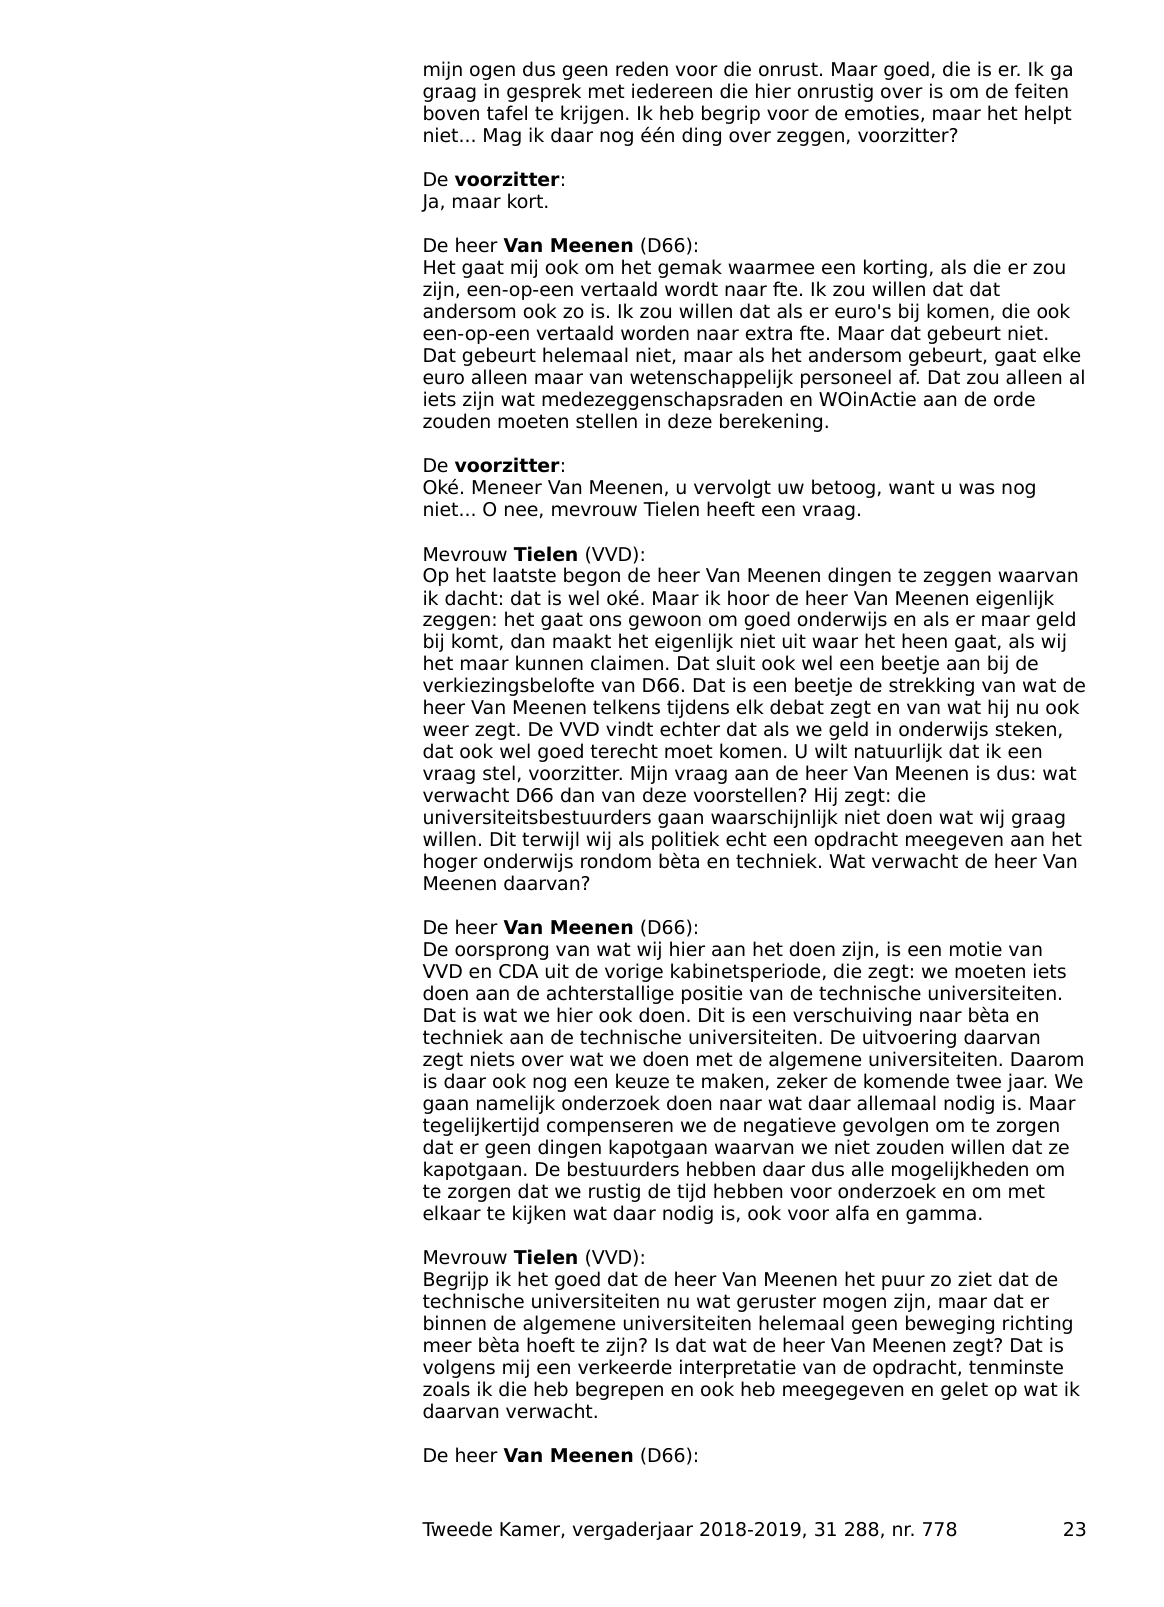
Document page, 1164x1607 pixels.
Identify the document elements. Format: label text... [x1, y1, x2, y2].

text Begrijp ik het goed dat de heer Van Meenen het puur zo ziet dat de technische universiteiten nu wat geruster mogen zijn, maar dat er binnen de algemene universiteiten helemaal geen beweging richting meer bèta hoeft te zijn? Is dat wat de heer Van Meenen zegt? Dat is volgens mij een verkeerde interpretatie van de opdracht, tenminste zoals ik die heb begrepen en ook heb meegegeven en gelet op wat ik daarvan verwacht. [422, 1269, 1087, 1423]
text Op het laatste begon de heer Van Meenen dingen te zeggen waarvan ik dacht: dat is wel oké. Maar ik hoor de heer Van Meenen eigenlijk zeggen: het gaat ons gewoon om goed onderwijs en als er maar geld bij komt, dan maakt het eigenlijk niet uit waar het heen gaat, als wij het maar kunnen claimen. Dat sluit ook wel een beetje aan bij de verkiezingsbelofte van D66. Dat is een beetje de strekking van wat de heer Van Meenen telkens tijdens elk debat zegt en van wat hij nu ook weer zegt. De VVD vindt echter dat als we geld in onderwijs steken, dat ook wel goed terecht moet komen. U wilt natuurlijk dat ik een vraag stel, voorzitter. Mijn vraag aan de heer Van Meenen is dus: wat verwacht D66 dan van deze voorstellen? Hij zegt: die universiteitsbestuurders gaan waarschijnlijk niet doen wat wij graag willen. Dit terwijl wij als politiek echt een opdracht meegeven aan het hoger onderwijs rondom bèta en techniek. Wat verwacht de heer Van Meenen daarvan? [422, 565, 1087, 895]
text Het gaat mij ook om het gemak waarmee een korting, als die er zou zijn, een-op-een vertaald wordt naar fte. Ik zou willen dat dat andersom ook zo is. Ik zou willen dat als er euro's bij komen, die ook een-op-een vertaald worden naar extra fte. Maar dat gebeurt niet. Dat gebeurt helemaal niet, maar als het andersom gebeurt, gaat elke euro alleen maar van wetenschappelijk personeel af. Dat zou alleen al iets zijn wat medezeggenschapsraden en WOinActie aan de orde zouden moeten stellen in deze berekening. [422, 257, 1087, 433]
text Oké. Meneer Van Meenen, u vervolgt uw betoog, want u was nog niet... O nee, mevrouw Tielen heeft een vraag. [422, 477, 1087, 521]
text mijn ogen dus geen reden voor die onrust. Maar goed, die is er. Ik ga graag in gesprek met iedereen die hier onrustig over is om de feiten boven tafel te krijgen. Ik heb begrip voor de emoties, maar het helpt niet... Mag ik daar nog één ding over zeggen, voorzitter? [422, 59, 1087, 147]
text De voorzitter: [422, 169, 1087, 191]
text Mevrouw Tielen (VVD): [422, 543, 1087, 565]
text De heer Van Meenen (D66): [422, 235, 1087, 257]
text De heer Van Meenen (D66): [422, 1445, 1087, 1467]
text De heer Van Meenen (D66): [422, 917, 1087, 939]
text Ja, maar kort. [422, 191, 1087, 213]
text Mevrouw Tielen (VVD): [422, 1247, 1087, 1269]
text De oorsprong van wat wij hier aan het doen zijn, is een motie van VVD en CDA uit de vorige kabinetsperiode, die zegt: we moeten iets doen aan de achterstallige positie van de technische universiteiten. Dat is wat we hier ook doen. Dit is een verschuiving naar bèta en techniek aan de technische universiteiten. De uitvoering daarvan zegt niets over wat we doen met de algemene universiteiten. Daarom is daar ook nog een keuze te maken, zeker de komende twee jaar. We gaan namelijk onderzoek doen naar wat daar allemaal nodig is. Maar tegelijkertijd compenseren we de negatieve gevolgen om te zorgen dat er geen dingen kapotgaan waarvan we niet zouden willen dat ze kapotgaan. De bestuurders hebben daar dus alle mogelijkheden om te zorgen dat we rustig de tijd hebben voor onderzoek en om met elkaar te kijken wat daar nodig is, ook voor alfa en gamma. [422, 939, 1087, 1225]
text De voorzitter: [422, 455, 1087, 477]
